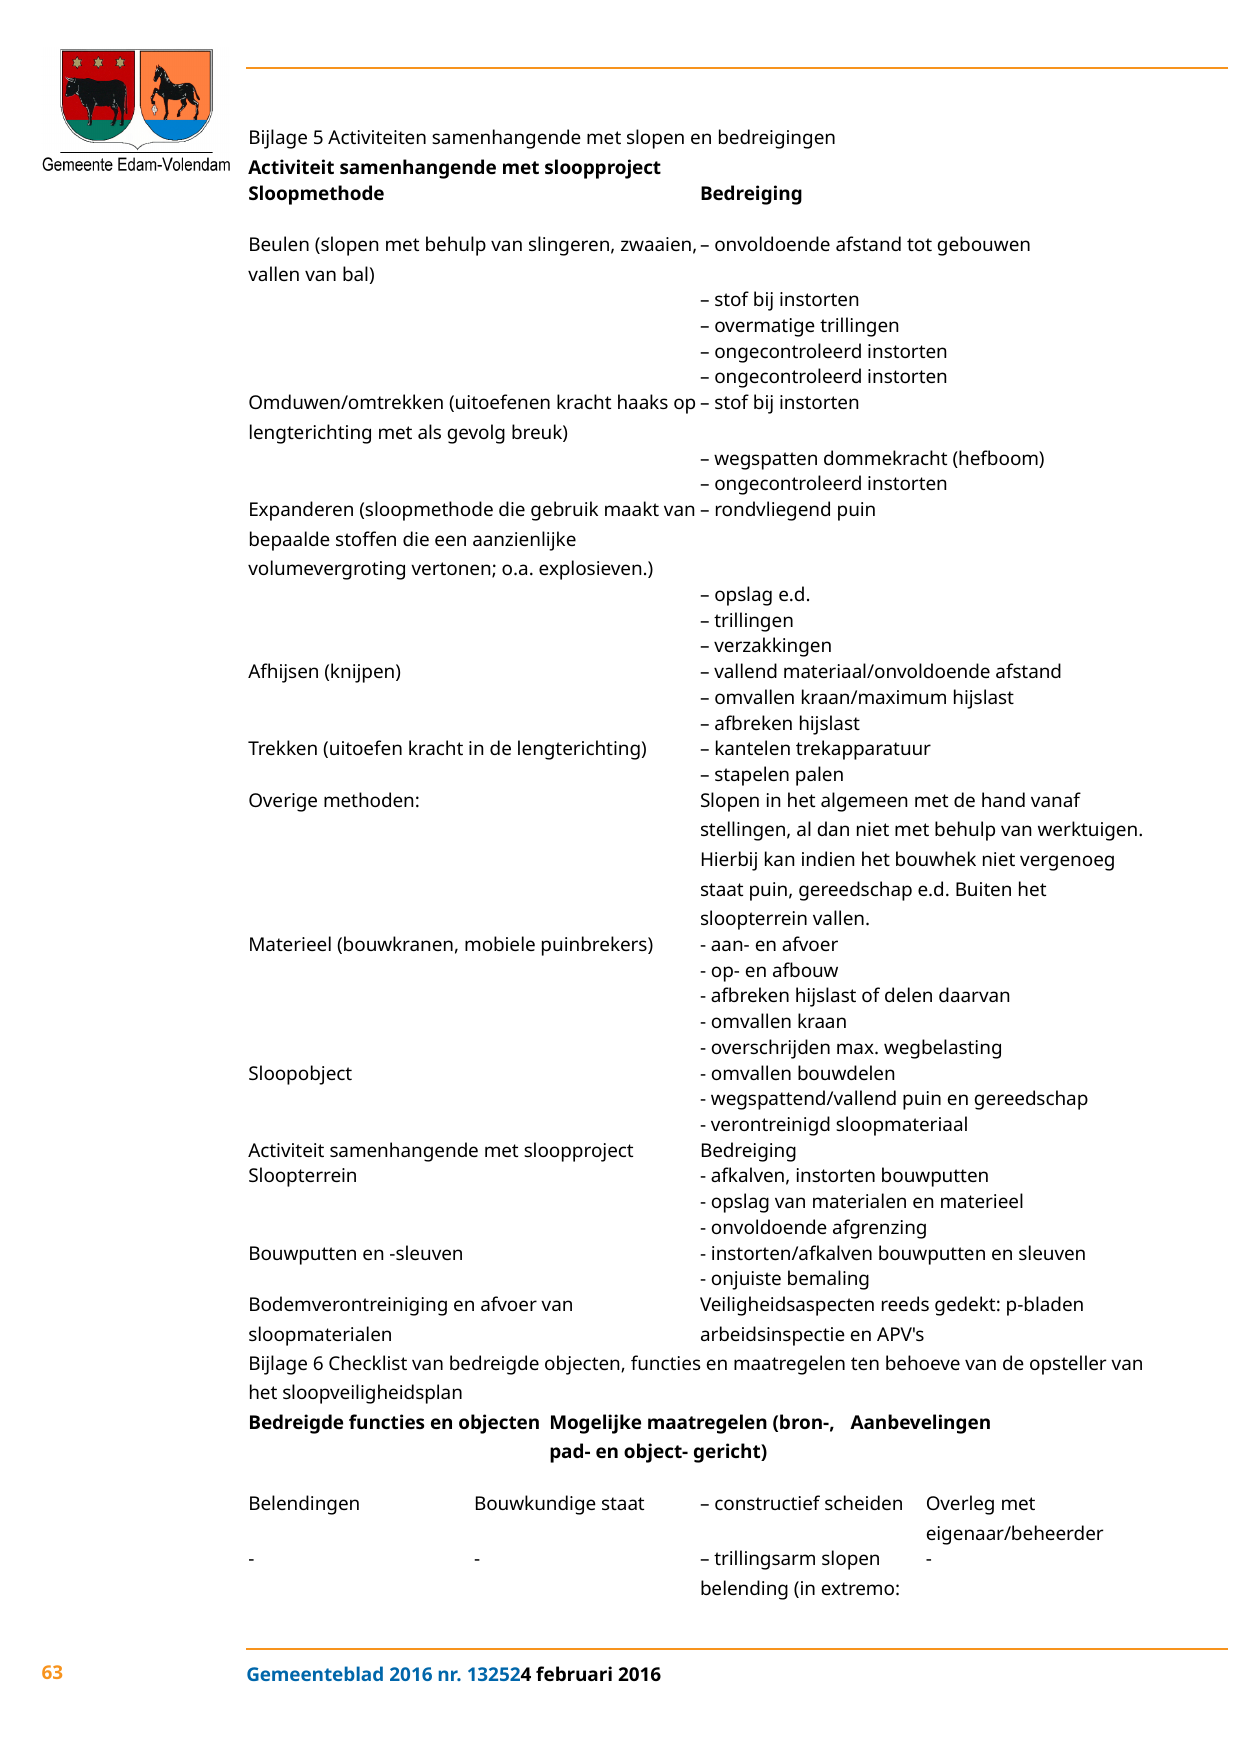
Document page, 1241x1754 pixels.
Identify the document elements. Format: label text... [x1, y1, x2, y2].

table_cell – ongecontroleerd instorten [700, 338, 1152, 364]
table_cell [248, 206, 700, 231]
table_header Mogelijke maatregelen (bron-, pad- en object- gericht) [549, 1409, 850, 1464]
table_cell [248, 338, 700, 364]
table_cell Bouwputten en -sleuven [248, 1240, 700, 1266]
table_cell Sloopterrein [248, 1163, 700, 1188]
table_cell Afhijsen (knijpen) [248, 658, 700, 684]
table_cell [248, 445, 700, 471]
table_cell [248, 1266, 700, 1291]
table_cell - afkalven, instorten bouwputten [700, 1163, 1152, 1188]
picture [41, 47, 231, 172]
table_cell [248, 287, 700, 312]
table_cell [248, 633, 700, 658]
table_cell [248, 364, 700, 389]
table_cell [248, 607, 700, 633]
table_cell [248, 710, 700, 736]
table_header Overleg met eigenaar/beheerder [926, 1490, 1152, 1545]
table_header [700, 154, 1152, 180]
table_cell - instorten/afkalven bouwputten en sleuven [700, 1240, 1152, 1266]
table_cell – ongecontroleerd instorten [700, 364, 1152, 389]
table_cell – wegspatten dommekracht (hefboom) [700, 445, 1152, 471]
table_cell [248, 471, 700, 496]
table_cell - onvoldoende afgrenzing [700, 1214, 1152, 1240]
table_cell [248, 684, 700, 710]
table_cell [248, 957, 700, 982]
table_header – constructief scheiden [700, 1490, 926, 1545]
table_cell Expanderen (sloopmethode die gebruik maakt van bepaalde stoffen die een aanzienlijke volumevergroting vertonen; o.a. explosieven.) [248, 496, 700, 581]
table_cell Bedreiging [700, 1137, 1152, 1163]
table_cell [248, 1111, 700, 1137]
table_cell [248, 581, 700, 607]
table_cell [248, 1034, 700, 1060]
table_cell – vallend materiaal/onvoldoende afstand [700, 658, 1152, 684]
table_cell - [248, 1545, 474, 1601]
table_cell – omvallen kraan/maximum hijslast [700, 684, 1152, 710]
table_cell [248, 1085, 700, 1111]
table_header Beulen (slopen met behulp van slingeren, zwaaien, vallen van bal) [248, 231, 700, 287]
table_cell - opslag van materialen en materieel [700, 1188, 1152, 1214]
table_cell - onjuiste bemaling [700, 1266, 1152, 1291]
table_cell Trekken (uitoefen kracht in de lengterichting) [248, 736, 700, 761]
table_header Aanbevelingen [850, 1409, 1152, 1464]
table_cell – stapelen palen [700, 761, 1152, 787]
table_cell Bodemverontreiniging en afvoer van sloopmaterialen [248, 1291, 700, 1347]
table_cell [248, 983, 700, 1008]
table_cell Veiligheidsaspecten reeds gedekt: p-bladen arbeidsinspectie en APV's [700, 1291, 1152, 1347]
table_cell – afbreken hijslast [700, 710, 1152, 736]
table_cell - afbreken hijslast of delen daarvan [700, 983, 1152, 1008]
table_cell – ongecontroleerd instorten [700, 471, 1152, 496]
table_cell - op- en afbouw [700, 957, 1152, 982]
table_cell [248, 1464, 549, 1490]
table_cell - overschrijden max. wegbelasting [700, 1034, 1152, 1060]
table_cell – stof bij instorten [700, 287, 1152, 312]
table_cell Materieel (bouwkranen, mobiele puinbrekers) [248, 931, 700, 957]
table_cell [248, 761, 700, 787]
table_cell [248, 1188, 700, 1214]
text Bijlage 5 Activiteiten samenhangende met slopen en bedreigingen [248, 124, 1152, 150]
table_cell Slopen in het algemeen met de hand vanaf stellingen, al dan niet met behulp van werktuigen. Hierbij kan indien het bouwhek niet vergenoeg staat puin, gereedschap e.d. Buiten het sloopterrein vallen. [700, 787, 1152, 931]
table_cell Sloopmethode [248, 180, 700, 206]
table_cell Omduwen/omtrekken (uitoefenen kracht haaks op lengterichting met als gevolg breuk) [248, 390, 700, 445]
table_cell – opslag e.d. [700, 581, 1152, 607]
table_cell [248, 1008, 700, 1034]
table_cell – overmatige trillingen [700, 312, 1152, 338]
table_cell - wegspattend/vallend puin en gereedschap [700, 1085, 1152, 1111]
table_cell – trillingsarm slopen belending (in extremo: [700, 1545, 926, 1601]
table_cell - [926, 1545, 1152, 1601]
table_cell – kantelen trekapparatuur [700, 736, 1152, 761]
table_cell Activiteit samenhangende met sloopproject [248, 1137, 700, 1163]
table_cell [248, 1214, 700, 1240]
table_header Bedreigde functies en objecten [248, 1409, 549, 1464]
table_cell Bedreiging [700, 180, 1152, 206]
table_header Activiteit samenhangende met sloopproject [248, 154, 700, 180]
table_cell – rondvliegend puin [700, 496, 1152, 581]
table_cell - aan- en afvoer [700, 931, 1152, 957]
table_cell – verzakkingen [700, 633, 1152, 658]
table_cell - [474, 1545, 700, 1601]
table_cell - omvallen kraan [700, 1008, 1152, 1034]
table_header Belendingen [248, 1490, 474, 1545]
table_cell – stof bij instorten [700, 390, 1152, 445]
table_cell – trillingen [700, 607, 1152, 633]
table_cell - verontreinigd sloopmateriaal [700, 1111, 1152, 1137]
table_cell [248, 312, 700, 338]
table_header Bouwkundige staat [474, 1490, 700, 1545]
table_cell Sloopobject [248, 1060, 700, 1085]
text Bijlage 6 Checklist van bedreigde objecten, functies en maatregelen ten behoeve van de opsteller van het sloopveiligheidsplan [248, 1350, 1152, 1405]
table_cell Overige methoden: [248, 787, 700, 931]
table_header – onvoldoende afstand tot gebouwen [700, 231, 1152, 287]
table_cell - omvallen bouwdelen [700, 1060, 1152, 1085]
